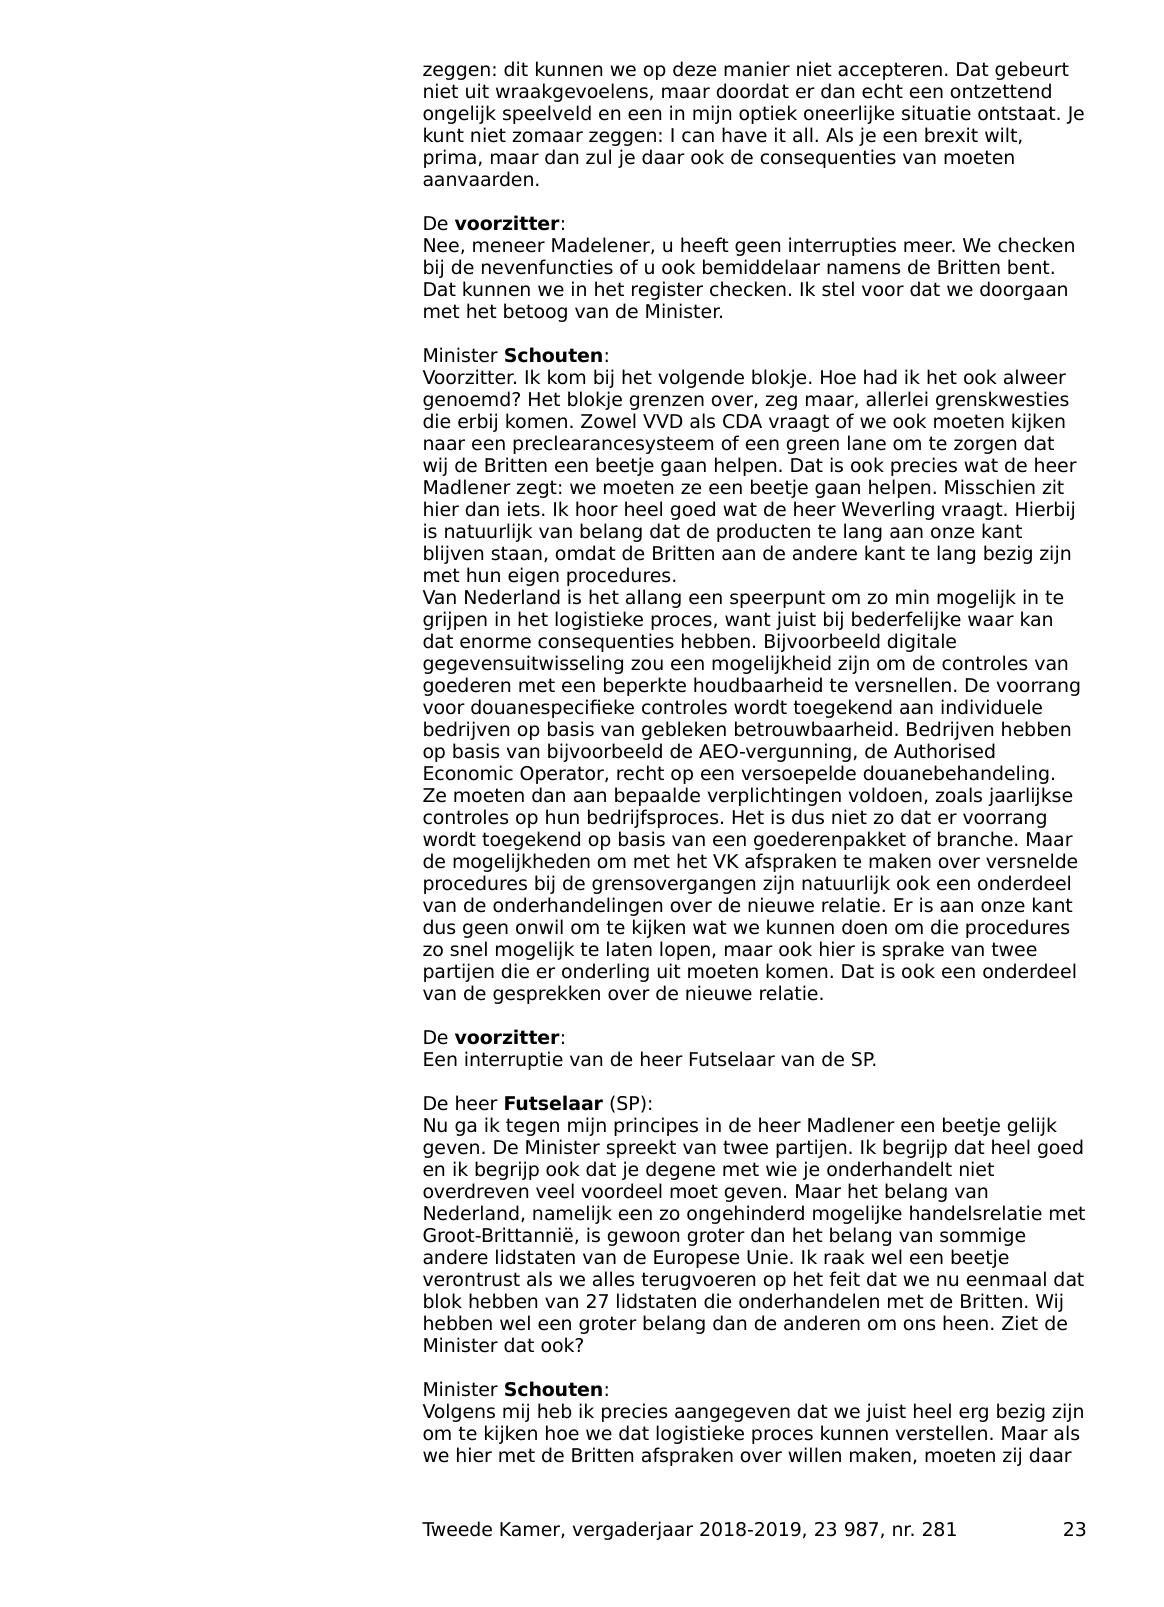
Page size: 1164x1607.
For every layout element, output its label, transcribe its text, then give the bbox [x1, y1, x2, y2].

text Minister Schouten: [422, 345, 1087, 367]
text Nu ga ik tegen mijn principes in de heer Madlener een beetje gelijk geven. De Minister spreekt van twee partijen. Ik begrijp dat heel goed en ik begrijp ook dat je degene met wie je onderhandelt niet overdreven veel voordeel moet geven. Maar het belang van Nederland, namelijk een zo ongehinderd mogelijke handelsrelatie met Groot-Brittannië, is gewoon groter dan het belang van sommige andere lidstaten van de Europese Unie. Ik raak wel een beetje verontrust als we alles terugvoeren op het feit dat we nu eenmaal dat blok hebben van 27 lidstaten die onderhandelen met de Britten. Wij hebben wel een groter belang dan de anderen om ons heen. Ziet de Minister dat ook? [422, 1115, 1087, 1357]
text Volgens mij heb ik precies aangegeven dat we juist heel erg bezig zijn om te kijken hoe we dat logistieke proces kunnen verstellen. Maar als we hier met de Britten afspraken over willen maken, moeten zij daar [422, 1401, 1087, 1467]
text De heer Futselaar (SP): [422, 1093, 1087, 1115]
text De voorzitter: [422, 213, 1087, 235]
text zeggen: dit kunnen we op deze manier niet accepteren. Dat gebeurt niet uit wraakgevoelens, maar doordat er dan echt een ontzettend ongelijk speelveld en een in mijn optiek oneerlijke situatie ontstaat. Je kunt niet zomaar zeggen: I can have it all. Als je een brexit wilt, prima, maar dan zul je daar ook de consequenties van moeten aanvaarden. [422, 59, 1087, 191]
text Nee, meneer Madelener, u heeft geen interrupties meer. We checken bij de nevenfuncties of u ook bemiddelaar namens de Britten bent. Dat kunnen we in het register checken. Ik stel voor dat we doorgaan met het betoog van de Minister. [422, 235, 1087, 323]
text De voorzitter: [422, 1027, 1087, 1049]
text Een interruptie van de heer Futselaar van de SP. [422, 1049, 1087, 1071]
text Minister Schouten: [422, 1379, 1087, 1401]
text Van Nederland is het allang een speerpunt om zo min mogelijk in te grijpen in het logistieke proces, want juist bij bederfelijke waar kan dat enorme consequenties hebben. Bijvoorbeeld digitale gegevensuitwisseling zou een mogelijkheid zijn om de controles van goederen met een beperkte houdbaarheid te versnellen. De voorrang voor douanespecifieke controles wordt toegekend aan individuele bedrijven op basis van gebleken betrouwbaarheid. Bedrijven hebben op basis van bijvoorbeeld de AEO-vergunning, de Authorised Economic Operator, recht op een versoepelde douanebehandeling. Ze moeten dan aan bepaalde verplichtingen voldoen, zoals jaarlijkse controles op hun bedrijfsproces. Het is dus niet zo dat er voorrang wordt toegekend op basis van een goederenpakket of branche. Maar de mogelijkheden om met het VK afspraken te maken over versnelde procedures bij de grensovergangen zijn natuurlijk ook een onderdeel van de onderhandelingen over de nieuwe relatie. Er is aan onze kant dus geen onwil om te kijken wat we kunnen doen om die procedures zo snel mogelijk te laten lopen, maar ook hier is sprake van twee partijen die er onderling uit moeten komen. Dat is ook een onderdeel van de gesprekken over de nieuwe relatie. [422, 587, 1087, 1004]
text Voorzitter. Ik kom bij het volgende blokje. Hoe had ik het ook alweer genoemd? Het blokje grenzen over, zeg maar, allerlei grenskwesties die erbij komen. Zowel VVD als CDA vraagt of we ook moeten kijken naar een preclearancesysteem of een green lane om te zorgen dat wij de Britten een beetje gaan helpen. Dat is ook precies wat de heer Madlener zegt: we moeten ze een beetje gaan helpen. Misschien zit hier dan iets. Ik hoor heel goed wat de heer Weverling vraagt. Hierbij is natuurlijk van belang dat de producten te lang aan onze kant blijven staan, omdat de Britten aan de andere kant te lang bezig zijn met hun eigen procedures. [422, 367, 1087, 587]
